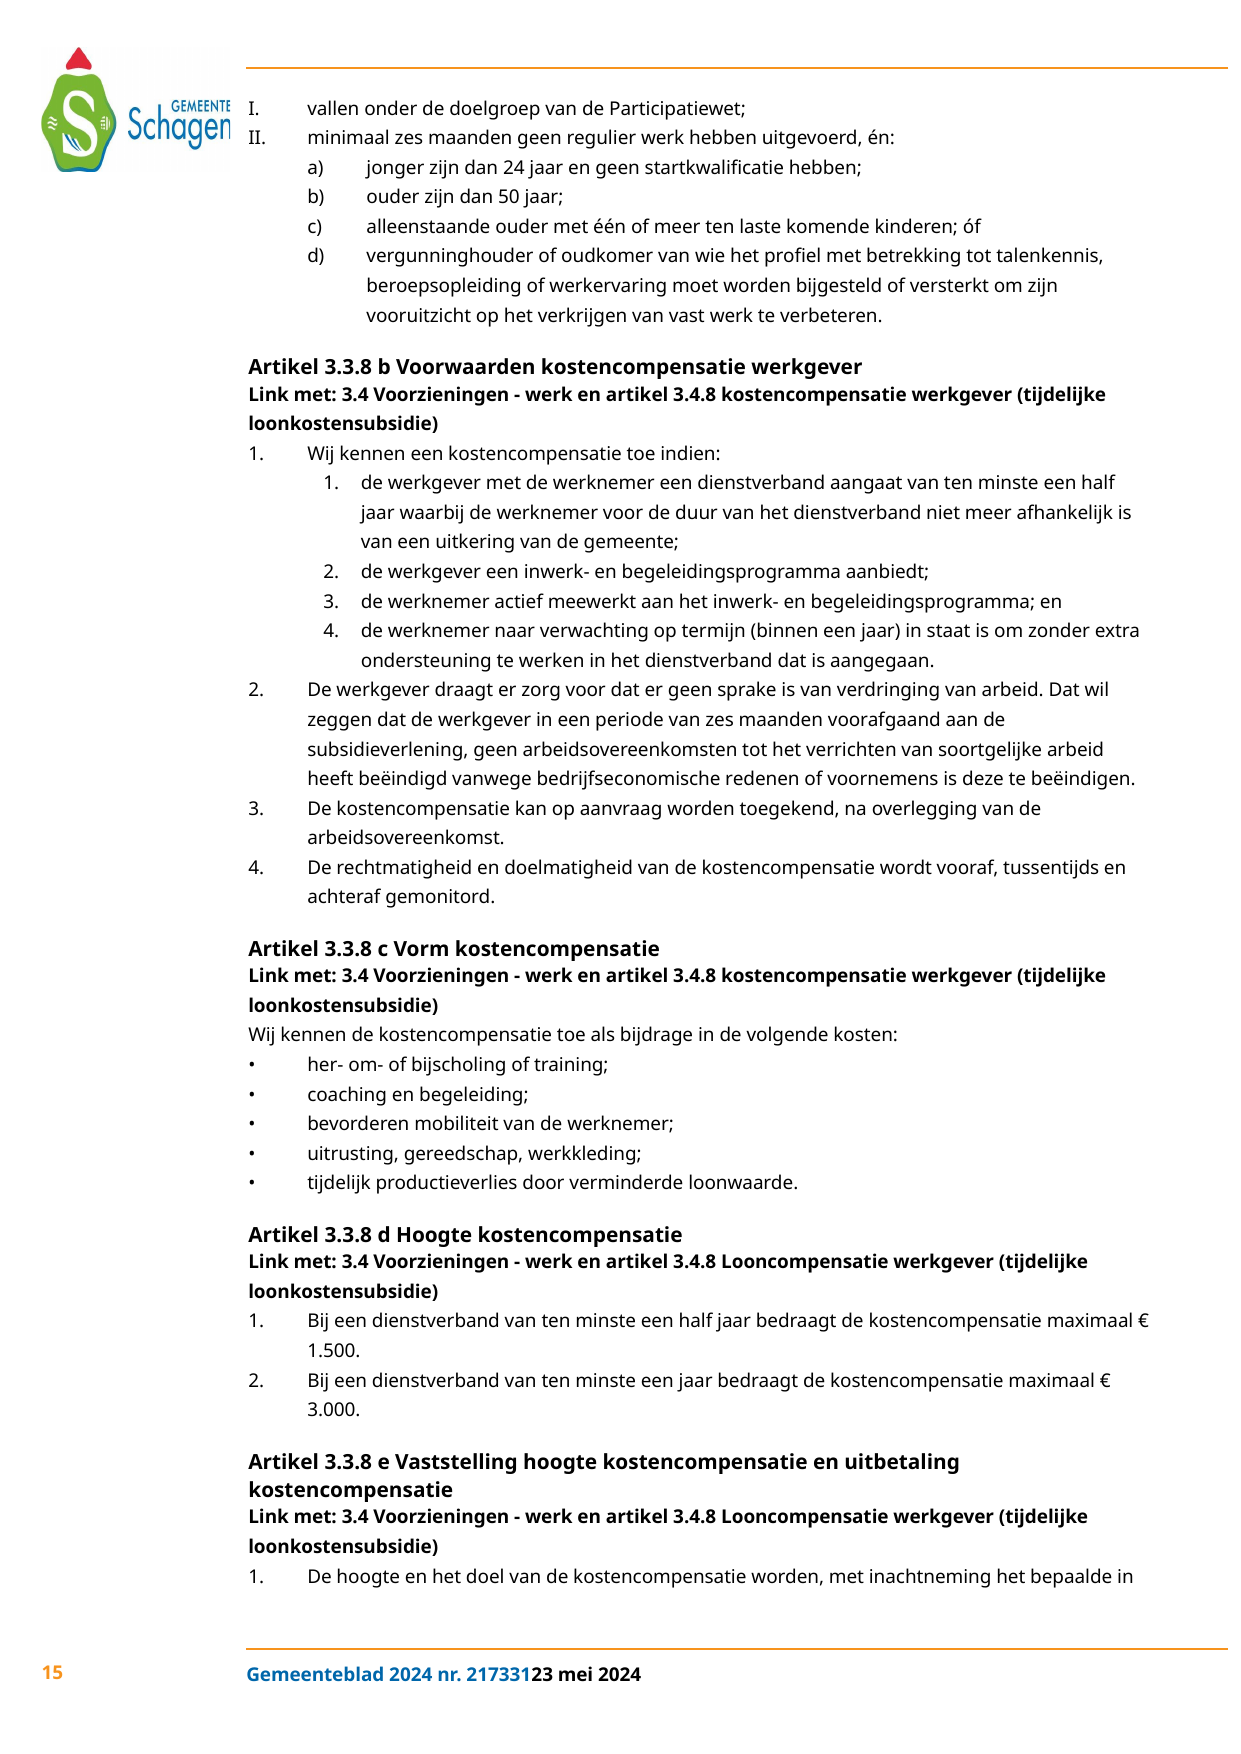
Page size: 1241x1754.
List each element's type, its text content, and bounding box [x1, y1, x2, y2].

text Link met: 3.4 Voorzieningen - werk en artikel 3.4.8 Looncompensatie werkgever (tijdelijke loonkostensubsidie) [248, 1504, 1152, 1559]
list coaching en begeleiding; [248, 1081, 1152, 1107]
text Artikel 3.3.8 b Voorwaarden kostencompensatie werkgever [248, 352, 1152, 381]
list alleenstaande ouder met één of meer ten laste komende kinderen; óf [307, 213, 1152, 239]
text Wij kennen de kostencompensatie toe als bijdrage in de volgende kosten: [248, 1022, 1152, 1047]
list de werknemer actief meewerkt aan het inwerk- en begeleidingsprogramma; en [323, 588, 1152, 613]
list bevorderen mobiliteit van de werknemer; [248, 1110, 1152, 1136]
list ouder zijn dan 50 jaar; [307, 183, 1152, 209]
list de werkgever met de werknemer een dienstverband aangaat van ten minste een half jaar waarbij de werknemer voor de duur van het dienstverband niet meer afhankelijk is van een uitkering van de gemeente; [323, 469, 1152, 554]
list vergunninghouder of oudkomer van wie het profiel met betrekking tot talenkennis, beroepsopleiding of werkervaring moet worden bijgesteld of versterkt om zijn vooruitzicht op het verkrijgen van vast werk te verbeteren. [307, 243, 1152, 328]
list tijdelijk productieverlies door verminderde loonwaarde. [248, 1169, 1152, 1195]
text Artikel 3.3.8 c Vorm kostencompensatie [248, 934, 1152, 962]
list De werkgever draagt er zorg voor dat er geen sprake is van verdringing van arbeid. Dat wil zeggen dat de werkgever in een periode van zes maanden voorafgaand aan de subsidieverlening, geen arbeidsovereenkomsten tot het verrichten van soortgelijke arbeid heeft beëindigd vanwege bedrijfseconomische redenen of voornemens is deze te beëindigen. [248, 677, 1152, 791]
text Link met: 3.4 Voorzieningen - werk en artikel 3.4.8 kostencompensatie werkgever (tijdelijke loonkostensubsidie) [248, 381, 1152, 436]
picture [41, 47, 231, 172]
list De rechtmatigheid en doelmatigheid van de kostencompensatie wordt vooraf, tussentijds en achteraf gemonitord. [248, 854, 1152, 909]
text Artikel 3.3.8 d Hoogte kostencompensatie [248, 1220, 1152, 1248]
list jonger zijn dan 24 jaar en geen startkwalificatie hebben; [307, 154, 1152, 180]
list de werknemer naar verwachting op termijn (binnen een jaar) in staat is om zonder extra ondersteuning te werken in het dienstverband dat is aangegaan. [323, 617, 1152, 673]
list De kostencompensatie kan op aanvraag worden toegekend, na overlegging van de arbeidsovereenkomst. [248, 795, 1152, 850]
list Bij een dienstverband van ten minste een half jaar bedraagt de kostencompensatie maximaal € 1.500. [248, 1308, 1152, 1363]
list de werkgever een inwerk- en begeleidingsprogramma aanbiedt; [323, 558, 1152, 584]
list her- om- of bijscholing of training; [248, 1051, 1152, 1077]
list uitrusting, gereedschap, werkkleding; [248, 1140, 1152, 1166]
text Artikel 3.3.8 e Vaststelling hoogte kostencompensatie en uitbetaling kostencompensatie [248, 1447, 1152, 1504]
list vallen onder de doelgroep van de Participatiewet; [248, 95, 1152, 121]
text Link met: 3.4 Voorzieningen - werk en artikel 3.4.8 Looncompensatie werkgever (tijdelijke loonkostensubsidie) [248, 1248, 1152, 1304]
list Bij een dienstverband van ten minste een jaar bedraagt de kostencompensatie maximaal € 3.000. [248, 1367, 1152, 1422]
list Wij kennen een kostencompensatie toe indien: [248, 440, 1152, 466]
list minimaal zes maanden geen regulier werk hebben uitgevoerd, én: [248, 124, 1152, 150]
text Link met: 3.4 Voorzieningen - werk en artikel 3.4.8 kostencompensatie werkgever (tijdelijke loonkostensubsidie) [248, 962, 1152, 1018]
list De hoogte en het doel van de kostencompensatie worden, met inachtneming het bepaalde in [248, 1563, 1152, 1588]
